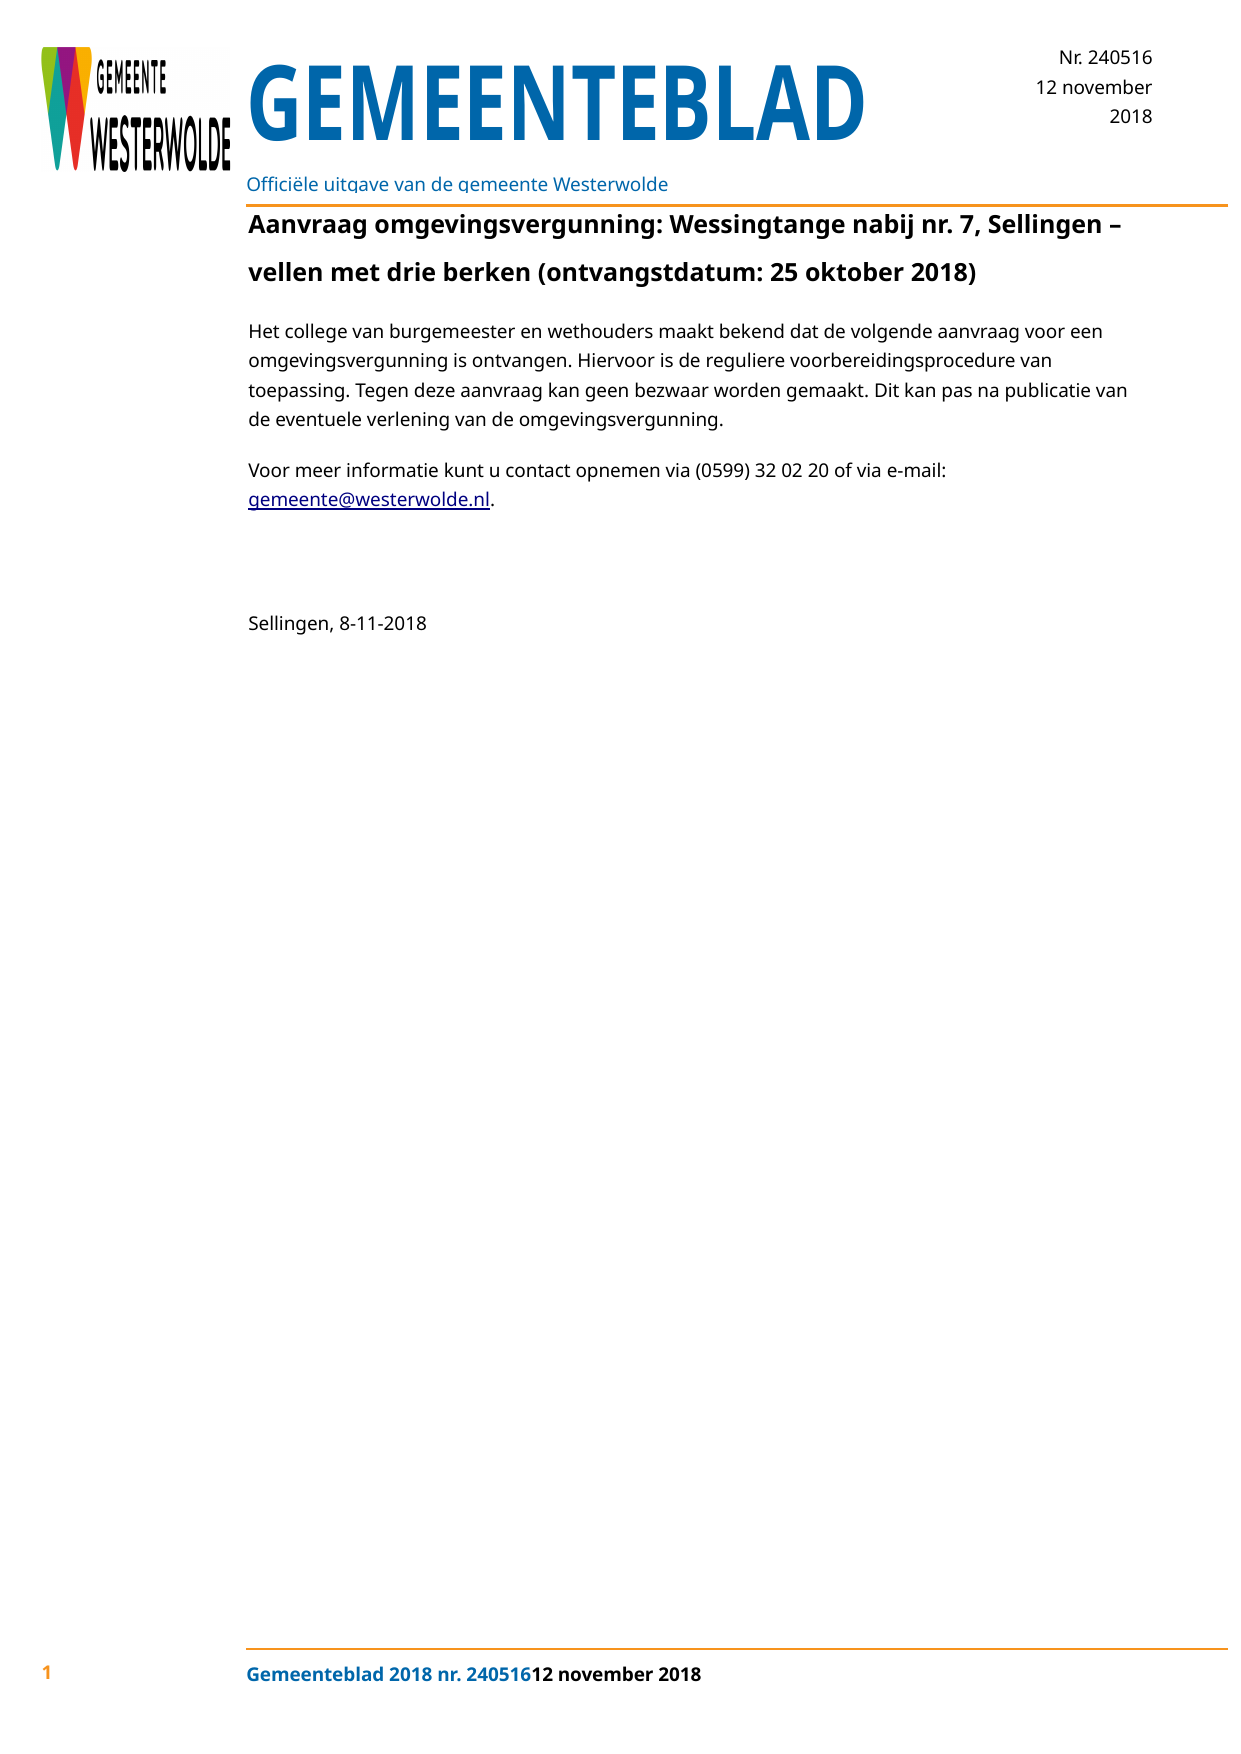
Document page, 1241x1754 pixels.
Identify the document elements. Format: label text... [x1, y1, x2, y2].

text Aanvraag omgevingsvergunning: Wessingtange nabij nr. 7, Sellingen – vellen met drie berken (ontvangstdatum: 25 oktober 2018) [248, 207, 1152, 288]
text Het college van burgemeester en wethouders maakt bekend dat de volgende aanvraag voor een omgevingsvergunning is ontvangen. Hiervoor is de reguliere voorbereidingsprocedure van toepassing. Tegen deze aanvraag kan geen bezwaar worden gemaakt. Dit kan pas na publicatie van de eventuele verlening van de omgevingsvergunning. [248, 318, 1152, 432]
text Sellingen, 8-11-2018 [248, 611, 1152, 636]
picture [41, 47, 231, 172]
text Voor meer informatie kunt u contact opnemen via (0599) 32 02 20 of via e-mail: gemeente@westerwolde.nl. [248, 457, 1152, 512]
